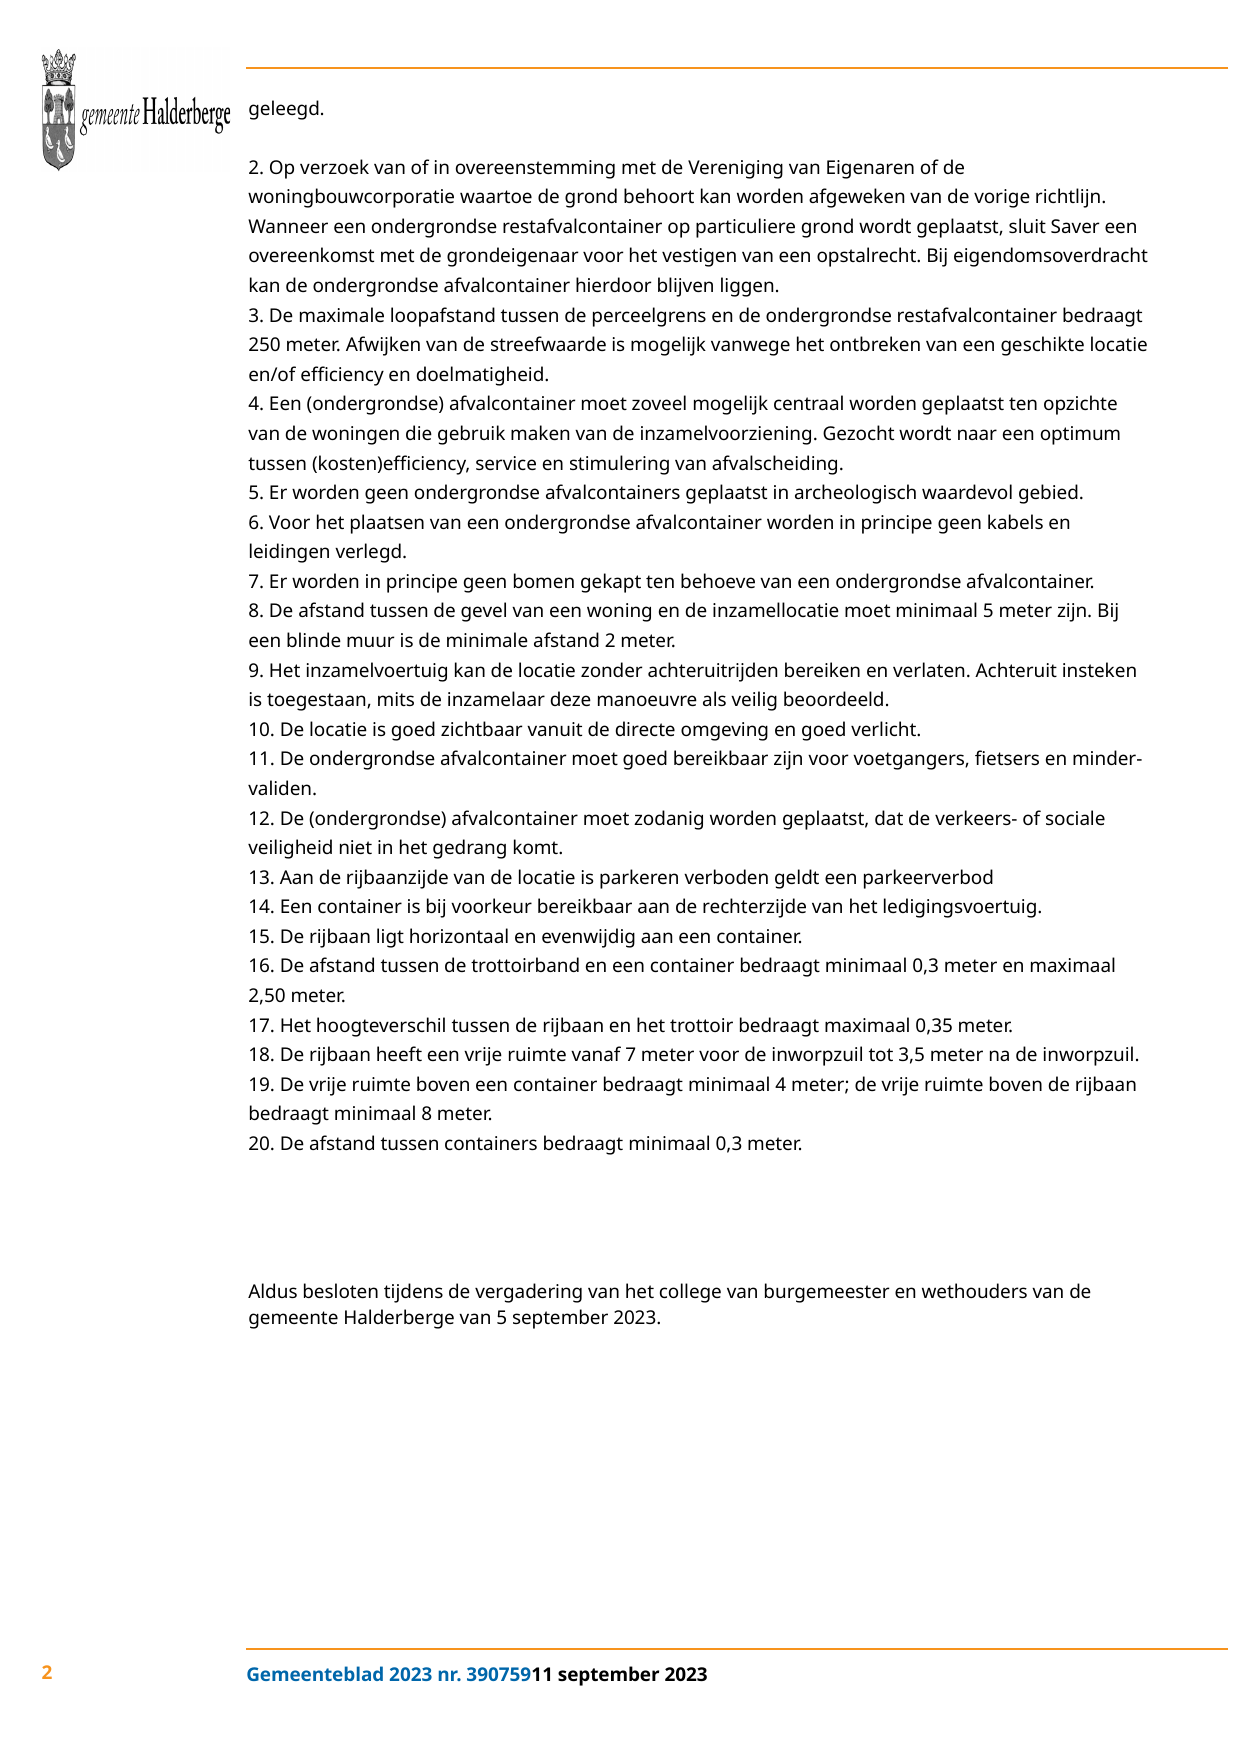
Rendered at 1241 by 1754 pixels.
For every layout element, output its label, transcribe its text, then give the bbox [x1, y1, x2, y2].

text 4. Een (ondergrondse) afvalcontainer moet zoveel mogelijk centraal worden geplaatst ten opzichte van de woningen die gebruik maken van de inzamelvoorziening. Gezocht wordt naar een optimum tussen (kosten)efficiency, service en stimulering van afvalscheiding. [248, 391, 1152, 476]
text geleegd. [248, 95, 1152, 121]
text 7. Er worden in principe geen bomen gekapt ten behoeve van een ondergrondse afvalcontainer. [248, 568, 1152, 594]
text 20. De afstand tussen containers bedraagt minimaal 0,3 meter. [248, 1130, 1152, 1156]
text 3. De maximale loopafstand tussen de perceelgrens en de ondergrondse restafvalcontainer bedraagt 250 meter. Afwijken van de streefwaarde is mogelijk vanwege het ontbreken van een geschikte locatie en/of efficiency en doelmatigheid. [248, 302, 1152, 387]
text Aldus besloten tijdens de vergadering van het college van burgemeester en wethouders van de gemeente Halderberge van 5 september 2023. [248, 1278, 1152, 1329]
text 8. De afstand tussen de gevel van een woning en de inzamellocatie moet minimaal 5 meter zijn. Bij een blinde muur is de minimale afstand 2 meter. [248, 598, 1152, 653]
text 2. Op verzoek van of in overeenstemming met de Vereniging van Eigenaren of de woningbouwcorporatie waartoe de grond behoort kan worden afgeweken van de vorige richtlijn. Wanneer een ondergrondse restafvalcontainer op particuliere grond wordt geplaatst, sluit Saver een overeenkomst met de grondeigenaar voor het vestigen van een opstalrecht. Bij eigendomsoverdracht kan de ondergrondse afvalcontainer hierdoor blijven liggen. [248, 154, 1152, 298]
text 10. De locatie is goed zichtbaar vanuit de directe omgeving en goed verlicht. [248, 716, 1152, 742]
text 18. De rijbaan heeft een vrije ruimte vanaf 7 meter voor de inworpzuil tot 3,5 meter na de inworpzuil. [248, 1041, 1152, 1067]
text 13. Aan de rijbaanzijde van de locatie is parkeren verboden geldt een parkeerverbod [248, 864, 1152, 890]
text 19. De vrije ruimte boven een container bedraagt minimaal 4 meter; de vrije ruimte boven de rijbaan bedraagt minimaal 8 meter. [248, 1071, 1152, 1126]
picture [41, 47, 231, 172]
text 11. De ondergrondse afvalcontainer moet goed bereikbaar zijn voor voetgangers, fietsers en minder-validen. [248, 746, 1152, 801]
text 14. Een container is bij voorkeur bereikbaar aan de rechterzijde van het ledigingsvoertuig. [248, 893, 1152, 919]
text 16. De afstand tussen de trottoirband en een container bedraagt minimaal 0,3 meter en maximaal 2,50 meter. [248, 953, 1152, 1008]
text 12. De (ondergrondse) afvalcontainer moet zodanig worden geplaatst, dat de verkeers- of sociale veiligheid niet in het gedrang komt. [248, 805, 1152, 860]
text 5. Er worden geen ondergrondse afvalcontainers geplaatst in archeologisch waardevol gebied. [248, 479, 1152, 505]
text 9. Het inzamelvoertuig kan de locatie zonder achteruitrijden bereiken en verlaten. Achteruit insteken is toegestaan, mits de inzamelaar deze manoeuvre als veilig beoordeeld. [248, 657, 1152, 712]
text 17. Het hoogteverschil tussen de rijbaan en het trottoir bedraagt maximaal 0,35 meter. [248, 1012, 1152, 1038]
text 6. Voor het plaatsen van een ondergrondse afvalcontainer worden in principe geen kabels en leidingen verlegd. [248, 509, 1152, 564]
text 15. De rijbaan ligt horizontaal en evenwijdig aan een container. [248, 923, 1152, 949]
